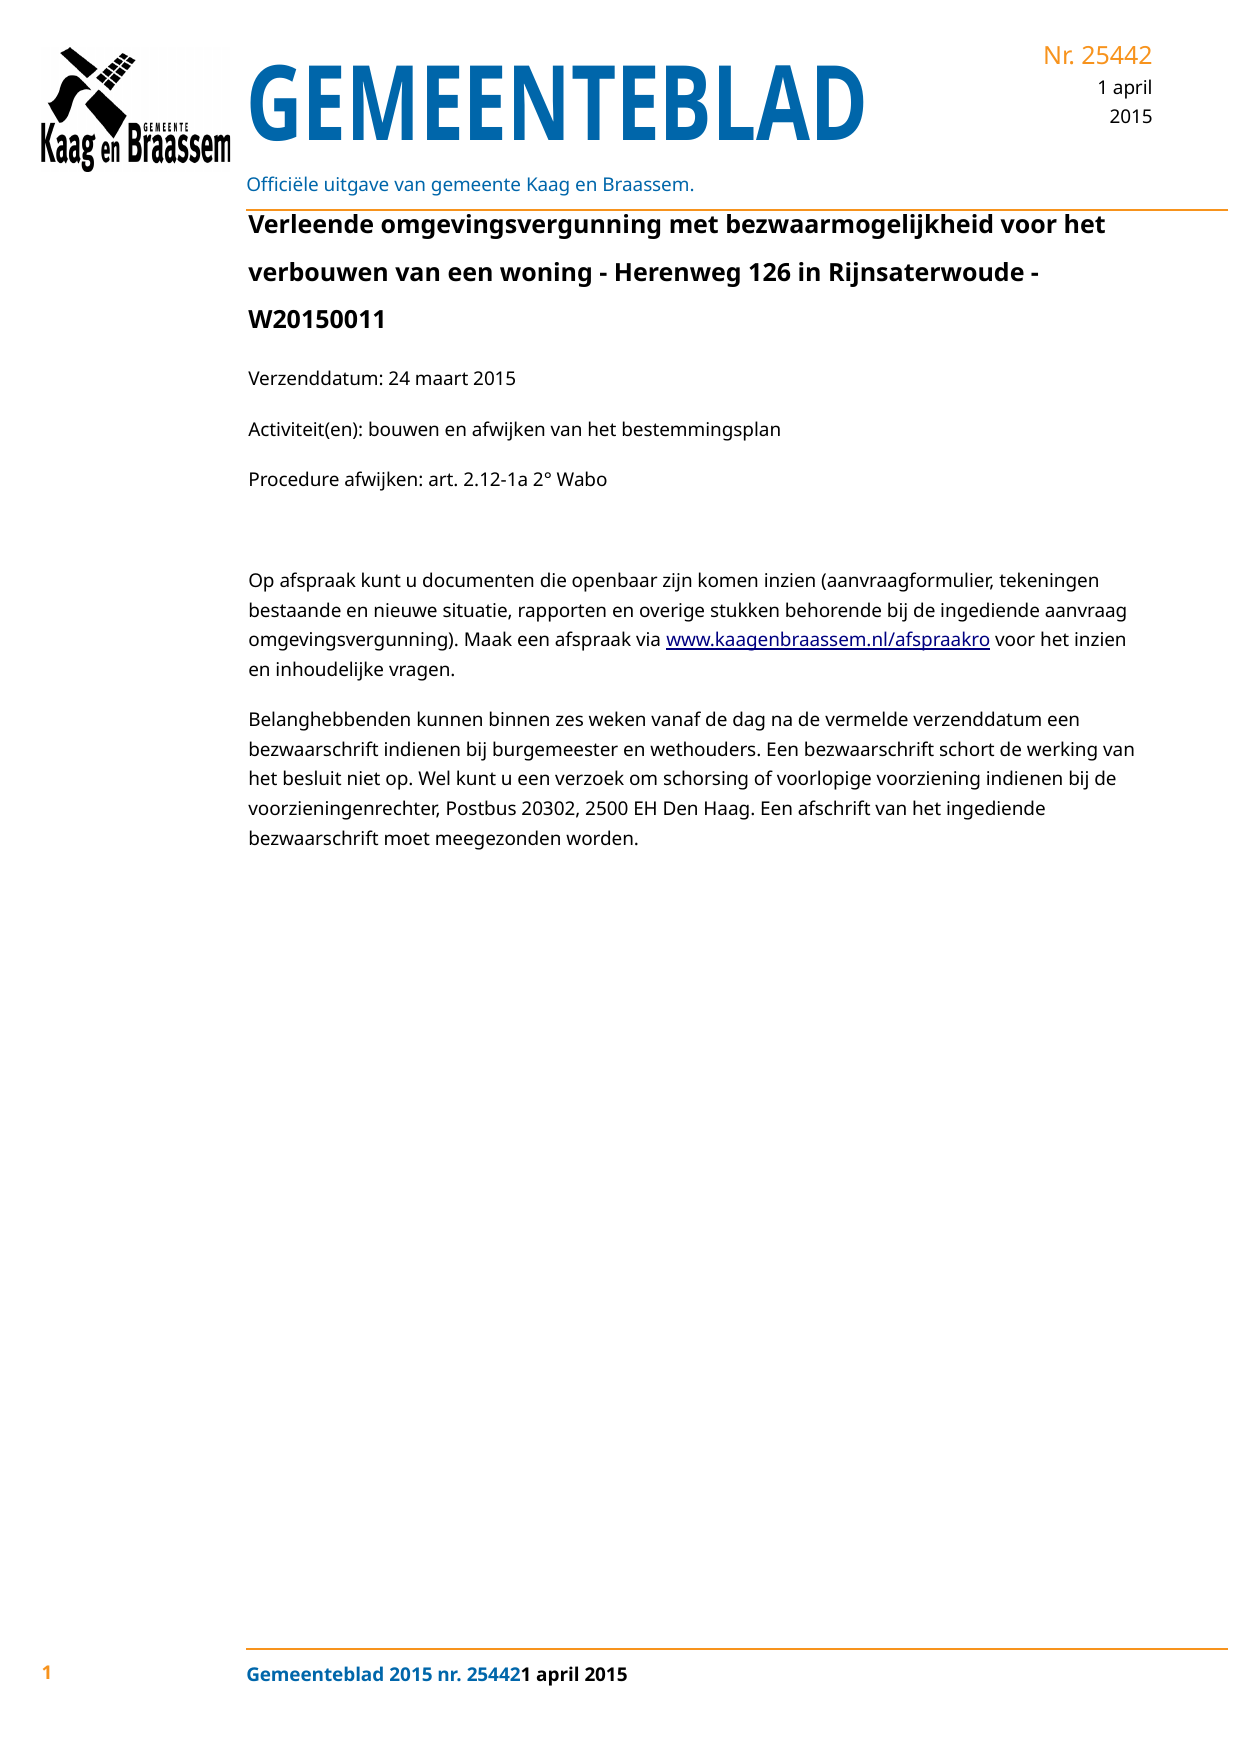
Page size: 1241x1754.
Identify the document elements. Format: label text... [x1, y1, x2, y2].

picture [41, 47, 231, 172]
text Verzenddatum: 24 maart 2015 [248, 366, 1152, 391]
text Verleende omgevingsvergunning met bezwaarmogelijkheid voor het verbouwen van een woning - Herenweg 126 in Rijnsaterwoude - W20150011 [248, 211, 1152, 336]
text Op afspraak kunt u documenten die openbaar zijn komen inzien (aanvraagformulier, tekeningen bestaande en nieuwe situatie, rapporten en overige stukken behorende bij de ingediende aanvraag omgevingsvergunning). Maak een afspraak via www.kaagenbraassem.nl/afspraakro voor het inzien en inhoudelijke vragen. [248, 567, 1152, 682]
text Procedure afwijken: art. 2.12-1a 2° Wabo [248, 466, 1152, 492]
text Belanghebbenden kunnen binnen zes weken vanaf de dag na de vermelde verzenddatum een bezwaarschrift indienen bij burgemeester en wethouders. Een bezwaarschrift schort de werking van het besluit niet op. Wel kunt u een verzoek om schorsing of voorlopige voorziening indienen bij de voorzieningenrechter, Postbus 20302, 2500 EH Den Haag. Een afschrift van het ingediende bezwaarschrift moet meegezonden worden. [248, 706, 1152, 850]
text Activiteit(en): bouwen en afwijken van het bestemmingsplan [248, 416, 1152, 442]
